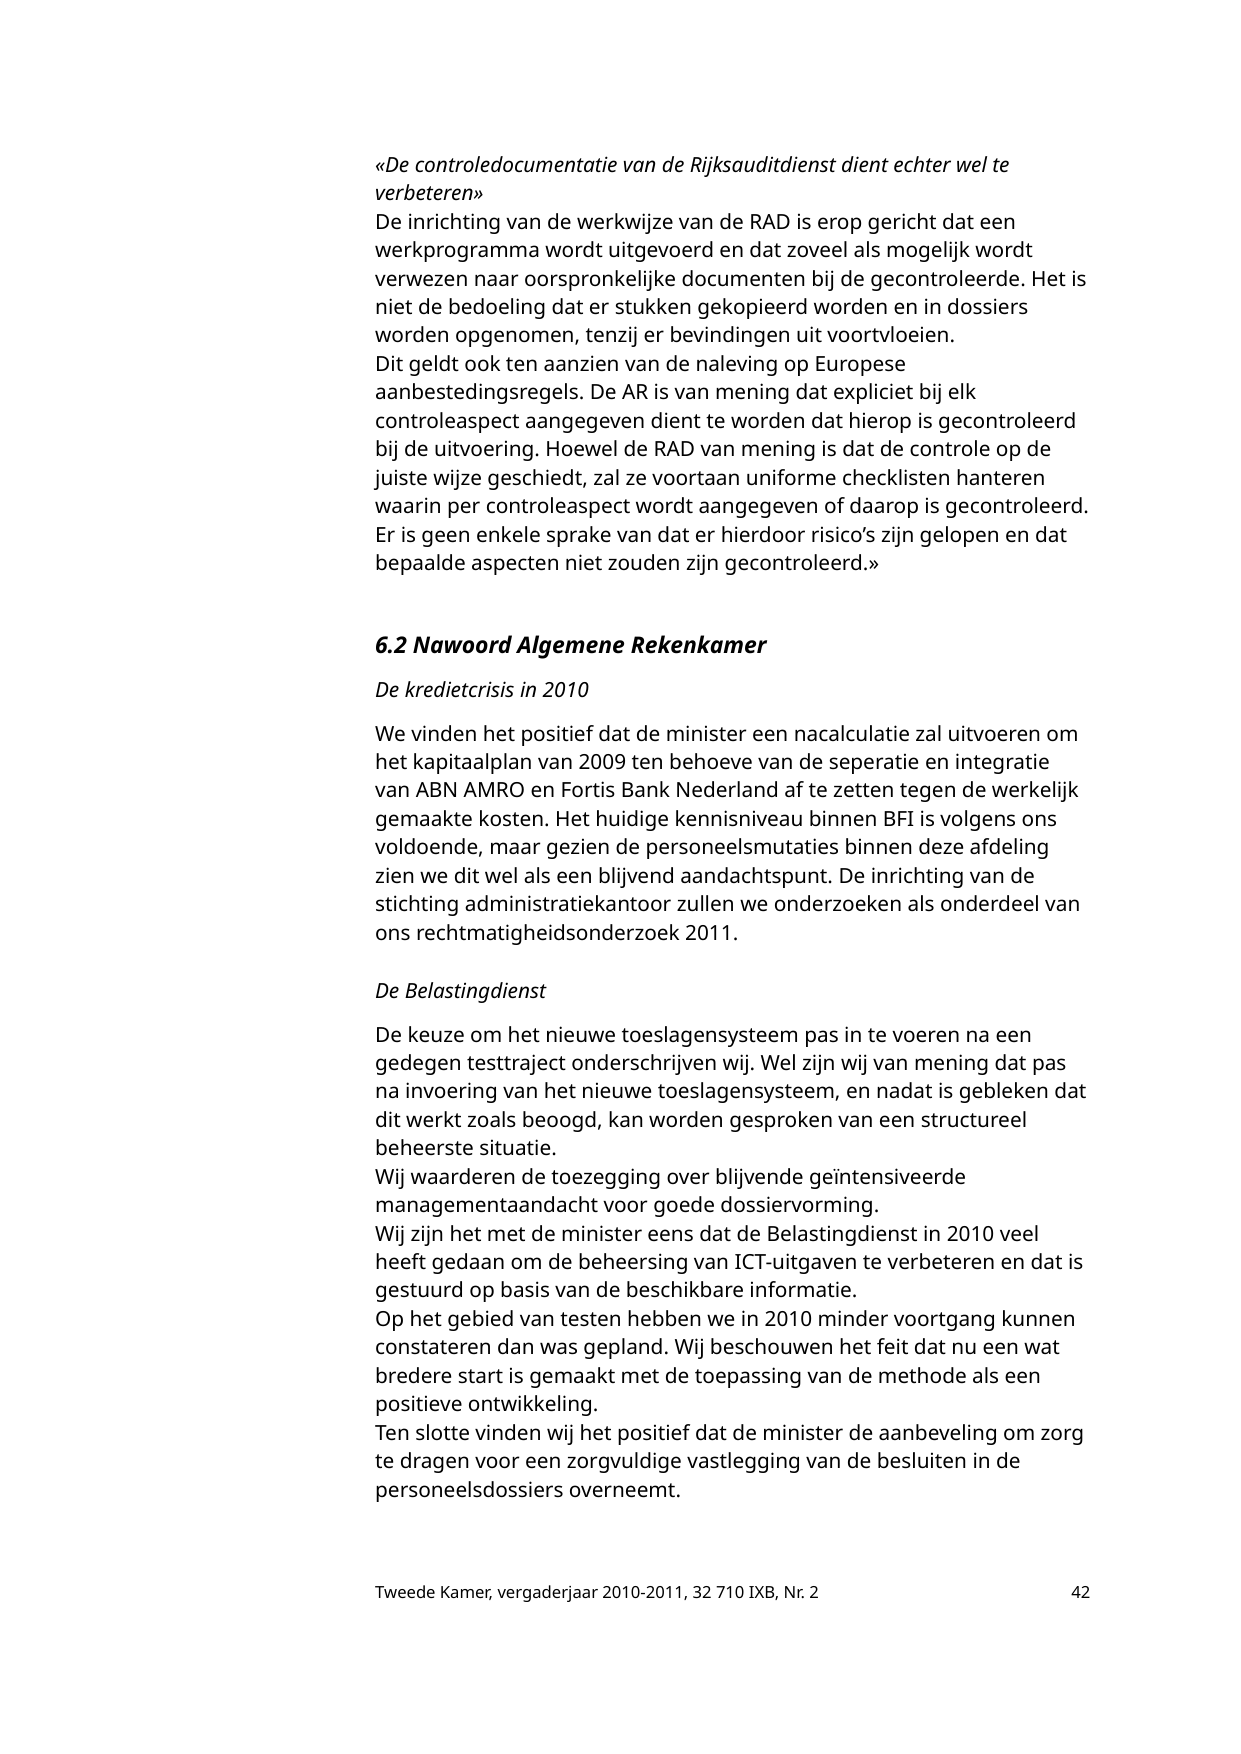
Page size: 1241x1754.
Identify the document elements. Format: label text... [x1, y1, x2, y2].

text Dit geldt ook ten aanzien van de naleving op Europese aanbestedingsregels. De AR is van mening dat expliciet bij elk controleaspect aangegeven dient te worden dat hierop is gecontroleerd bij de uitvoering. Hoewel de RAD van mening is dat de controle op de juiste wijze geschiedt, zal ze voortaan uniforme checklisten hanteren waarin per controleaspect wordt aangegeven of daarop is gecontroleerd. Er is geen enkele sprake van dat er hierdoor risico’s zijn gelopen en dat bepaalde aspecten niet zouden zijn gecontroleerd.» [375, 349, 1090, 577]
text Op het gebied van testen hebben we in 2010 minder voortgang kunnen constateren dan was gepland. Wij beschouwen het feit dat nu een wat bredere start is gemaakt met de toepassing van de methode als een positieve ontwikkeling. [375, 1304, 1090, 1418]
subtitle 6.2 Nawoord Algemene Rekenkamer [375, 629, 1090, 660]
text De Belastingdienst [375, 976, 1090, 1005]
text Wij zijn het met de minister eens dat de Belastingdienst in 2010 veel heeft gedaan om de beheersing van ICT-uitgaven te verbeteren en dat is gestuurd op basis van de beschikbare informatie. [375, 1219, 1090, 1304]
text Wij waarderen de toezegging over blijvende geïntensiveerde managementaandacht voor goede dossiervorming. [375, 1162, 1090, 1219]
text «De controledocumentatie van de Rijksauditdienst dient echter wel te verbeteren» [375, 150, 1090, 207]
text We vinden het positief dat de minister een nacalculatie zal uitvoeren om het kapitaalplan van 2009 ten behoeve van de seperatie en integratie van ABN AMRO en Fortis Bank Nederland af te zetten tegen de werkelijk gemaakte kosten. Het huidige kennisniveau binnen BFI is volgens ons voldoende, maar gezien de personeelsmutaties binnen deze afdeling zien we dit wel als een blijvend aandachtspunt. De inrichting van de stichting administratiekantoor zullen we onderzoeken als onderdeel van ons rechtmatigheidsonderzoek 2011. [375, 719, 1090, 946]
text Ten slotte vinden wij het positief dat de minister de aanbeveling om zorg te dragen voor een zorgvuldige vastlegging van de besluiten in de personeelsdossiers overneemt. [375, 1418, 1090, 1503]
text De inrichting van de werkwijze van de RAD is erop gericht dat een werkprogramma wordt uitgevoerd en dat zoveel als mogelijk wordt verwezen naar oorspronkelijke documenten bij de gecontroleerde. Het is niet de bedoeling dat er stukken gekopieerd worden en in dossiers worden opgenomen, tenzij er bevindingen uit voortvloeien. [375, 207, 1090, 349]
text De kredietcrisis in 2010 [375, 675, 1090, 704]
text De keuze om het nieuwe toeslagensysteem pas in te voeren na een gedegen testtraject onderschrijven wij. Wel zijn wij van mening dat pas na invoering van het nieuwe toeslagensysteem, en nadat is gebleken dat dit werkt zoals beoogd, kan worden gesproken van een structureel beheerste situatie. [375, 1020, 1090, 1162]
